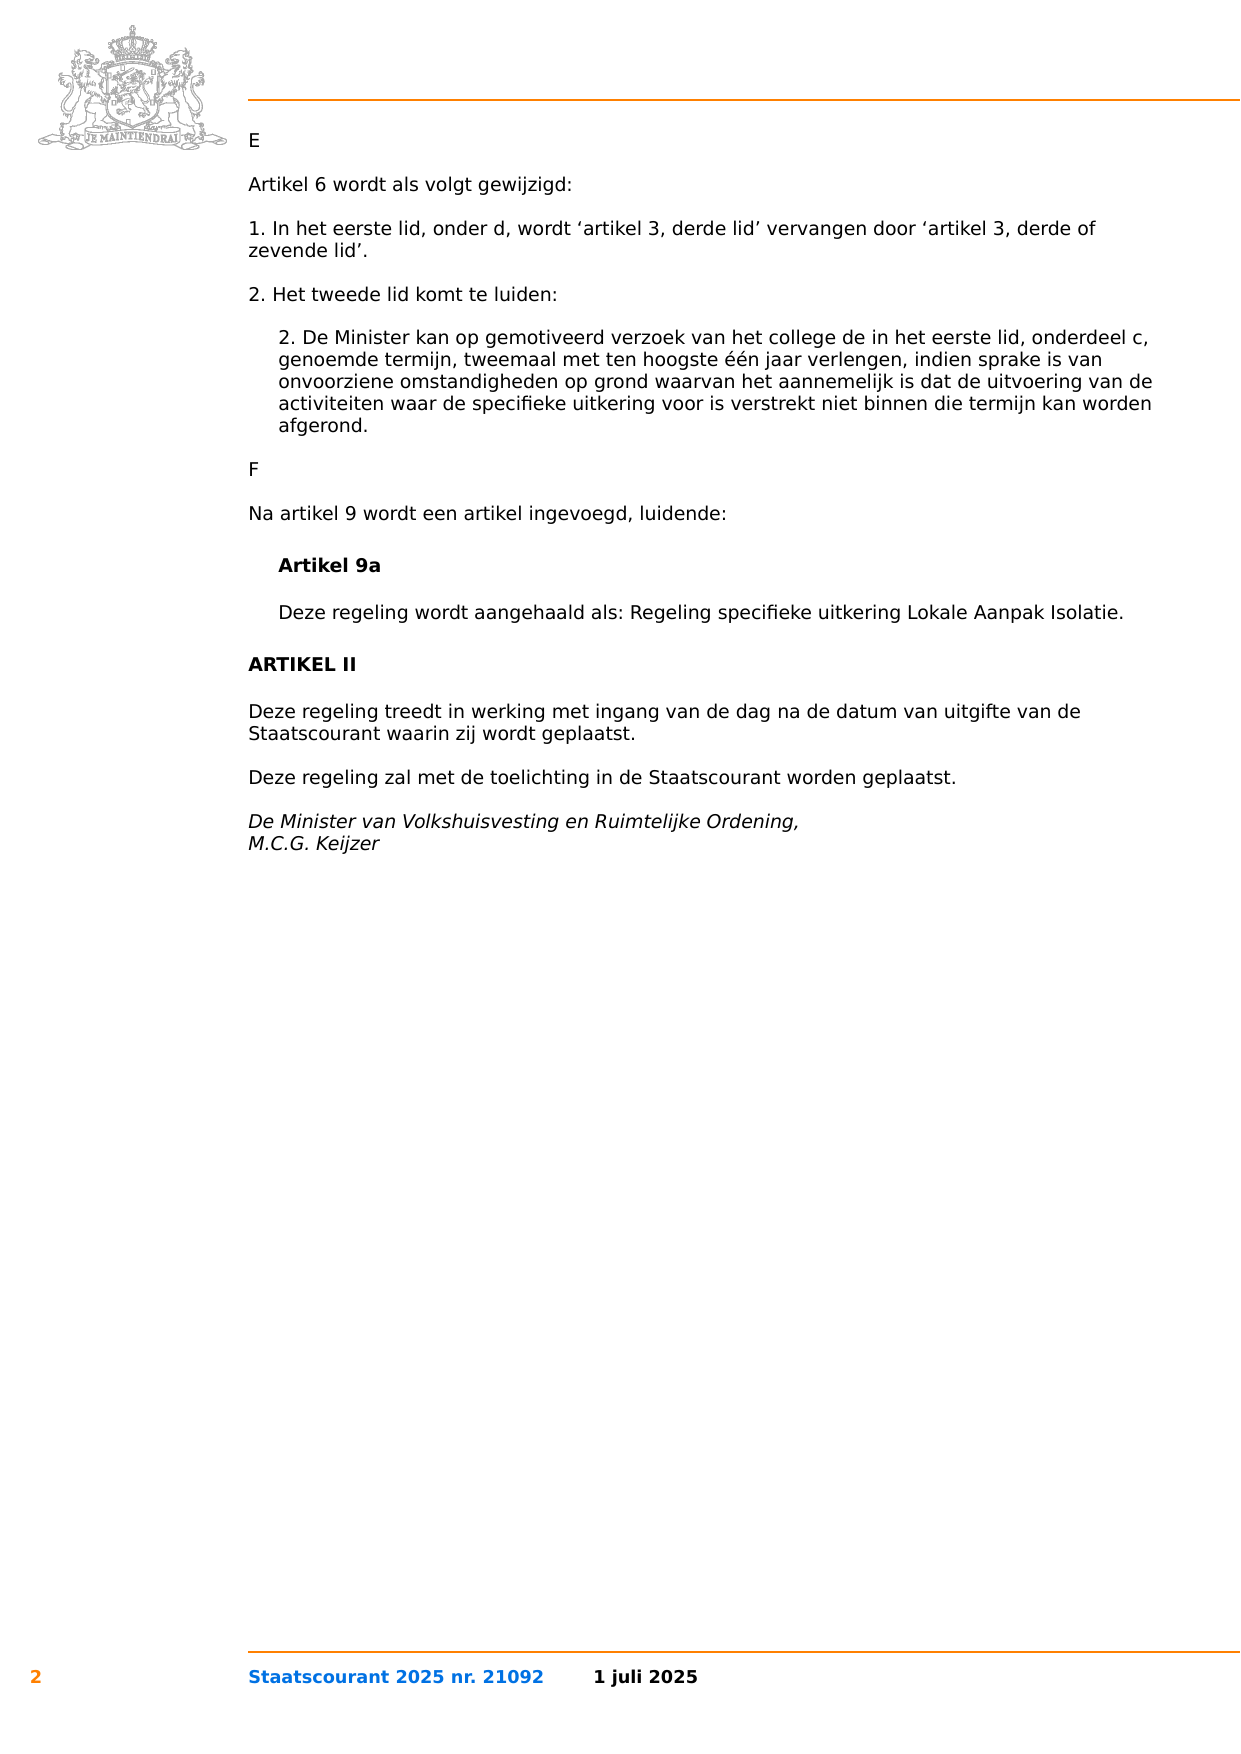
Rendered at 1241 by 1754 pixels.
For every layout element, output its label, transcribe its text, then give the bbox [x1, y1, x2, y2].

picture [38, 25, 227, 150]
text Na artikel 9 wordt een artikel ingevoegd, luidende: [248, 503, 1163, 525]
text Deze regeling zal met de toelichting in de Staatscourant worden geplaatst. [248, 767, 1163, 789]
subtitle Artikel 9a [278, 555, 1163, 577]
text Deze regeling wordt aangehaald als: Regeling specifieke uitkering Lokale Aanpak Isolatie. [278, 602, 1163, 624]
subtitle ARTIKEL II [248, 654, 1163, 676]
text Artikel 6 wordt als volgt gewijzigd: [248, 174, 1163, 196]
text 2. Het tweede lid komt te luiden: [248, 283, 1163, 305]
text F [248, 459, 1163, 481]
text 2. De Minister kan op gemotiveerd verzoek van het college de in het eerste lid, onderdeel c, genoemde termijn, tweemaal met ten hoogste één jaar verlengen, indien sprake is van onvoorziene omstandigheden op grond waarvan het aannemelijk is dat de uitvoering van de activiteiten waar de specifieke uitkering voor is verstrekt niet binnen die termijn kan worden afgerond. [278, 327, 1163, 437]
text De Minister van Volkshuisvesting en Ruimtelijke Ordening, M.C.G. Keijzer [248, 811, 1163, 854]
text 1. In het eerste lid, onder d, wordt ‘artikel 3, derde lid’ vervangen door ‘artikel 3, derde of zevende lid’. [248, 218, 1163, 262]
text E [248, 130, 1163, 152]
text Deze regeling treedt in werking met ingang van de dag na de datum van uitgifte van de Staatscourant waarin zij wordt geplaatst. [248, 701, 1163, 745]
